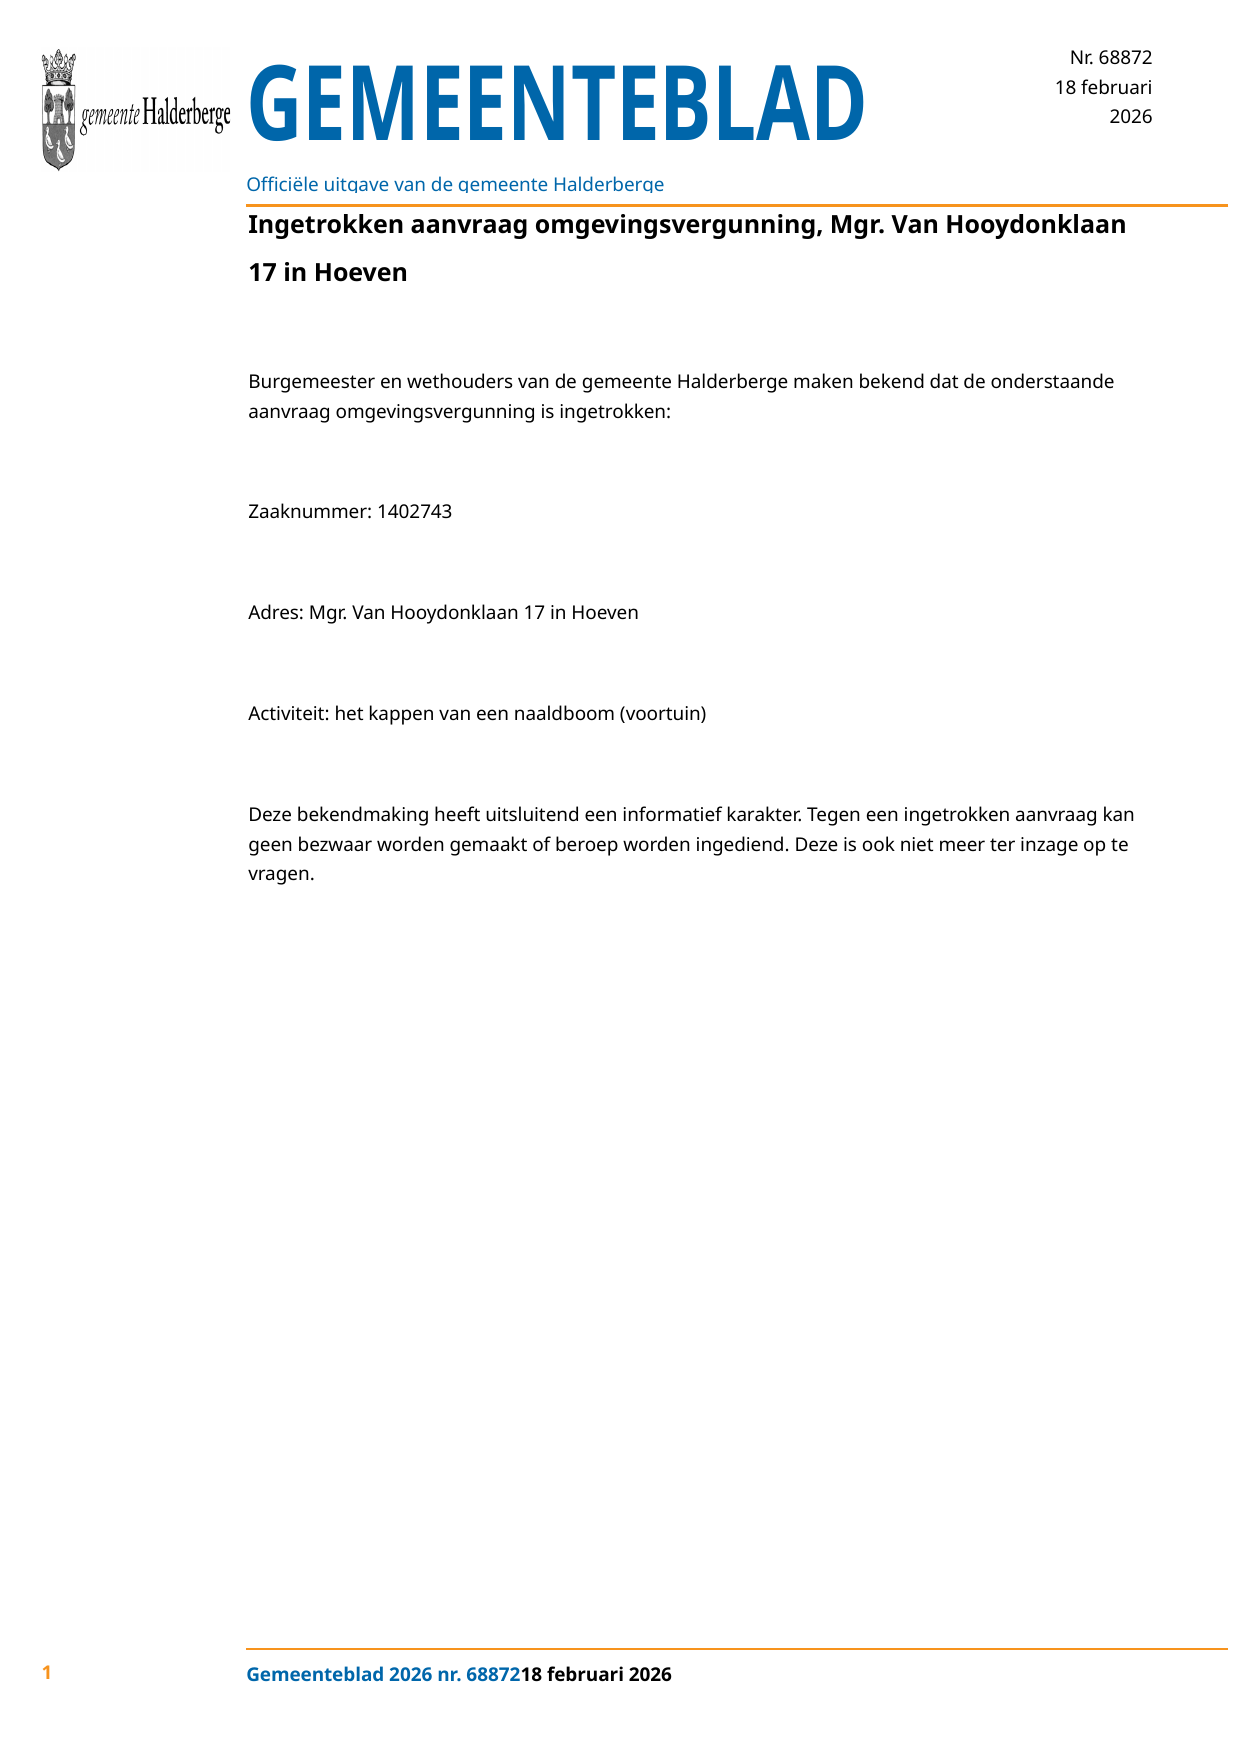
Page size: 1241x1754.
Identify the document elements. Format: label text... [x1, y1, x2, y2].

text Deze bekendmaking heeft uitsluitend een informatief karakter. Tegen een ingetrokken aanvraag kan geen bezwaar worden gemaakt of beroep worden ingediend. Deze is ook niet meer ter inzage op te vragen. [248, 801, 1152, 886]
text Burgemeester en wethouders van de gemeente Halderberge maken bekend dat de onderstaande aanvraag omgevingsvergunning is ingetrokken: [248, 368, 1152, 424]
picture [41, 47, 231, 172]
text Adres: Mgr. Van Hooydonklaan 17 in Hoeven [248, 599, 1152, 625]
text Activiteit: het kappen van een naaldboom (voortuin) [248, 700, 1152, 726]
text Ingetrokken aanvraag omgevingsvergunning, Mgr. Van Hooydonklaan 17 in Hoeven [248, 207, 1152, 288]
text Zaaknummer: 1402743 [248, 499, 1152, 524]
